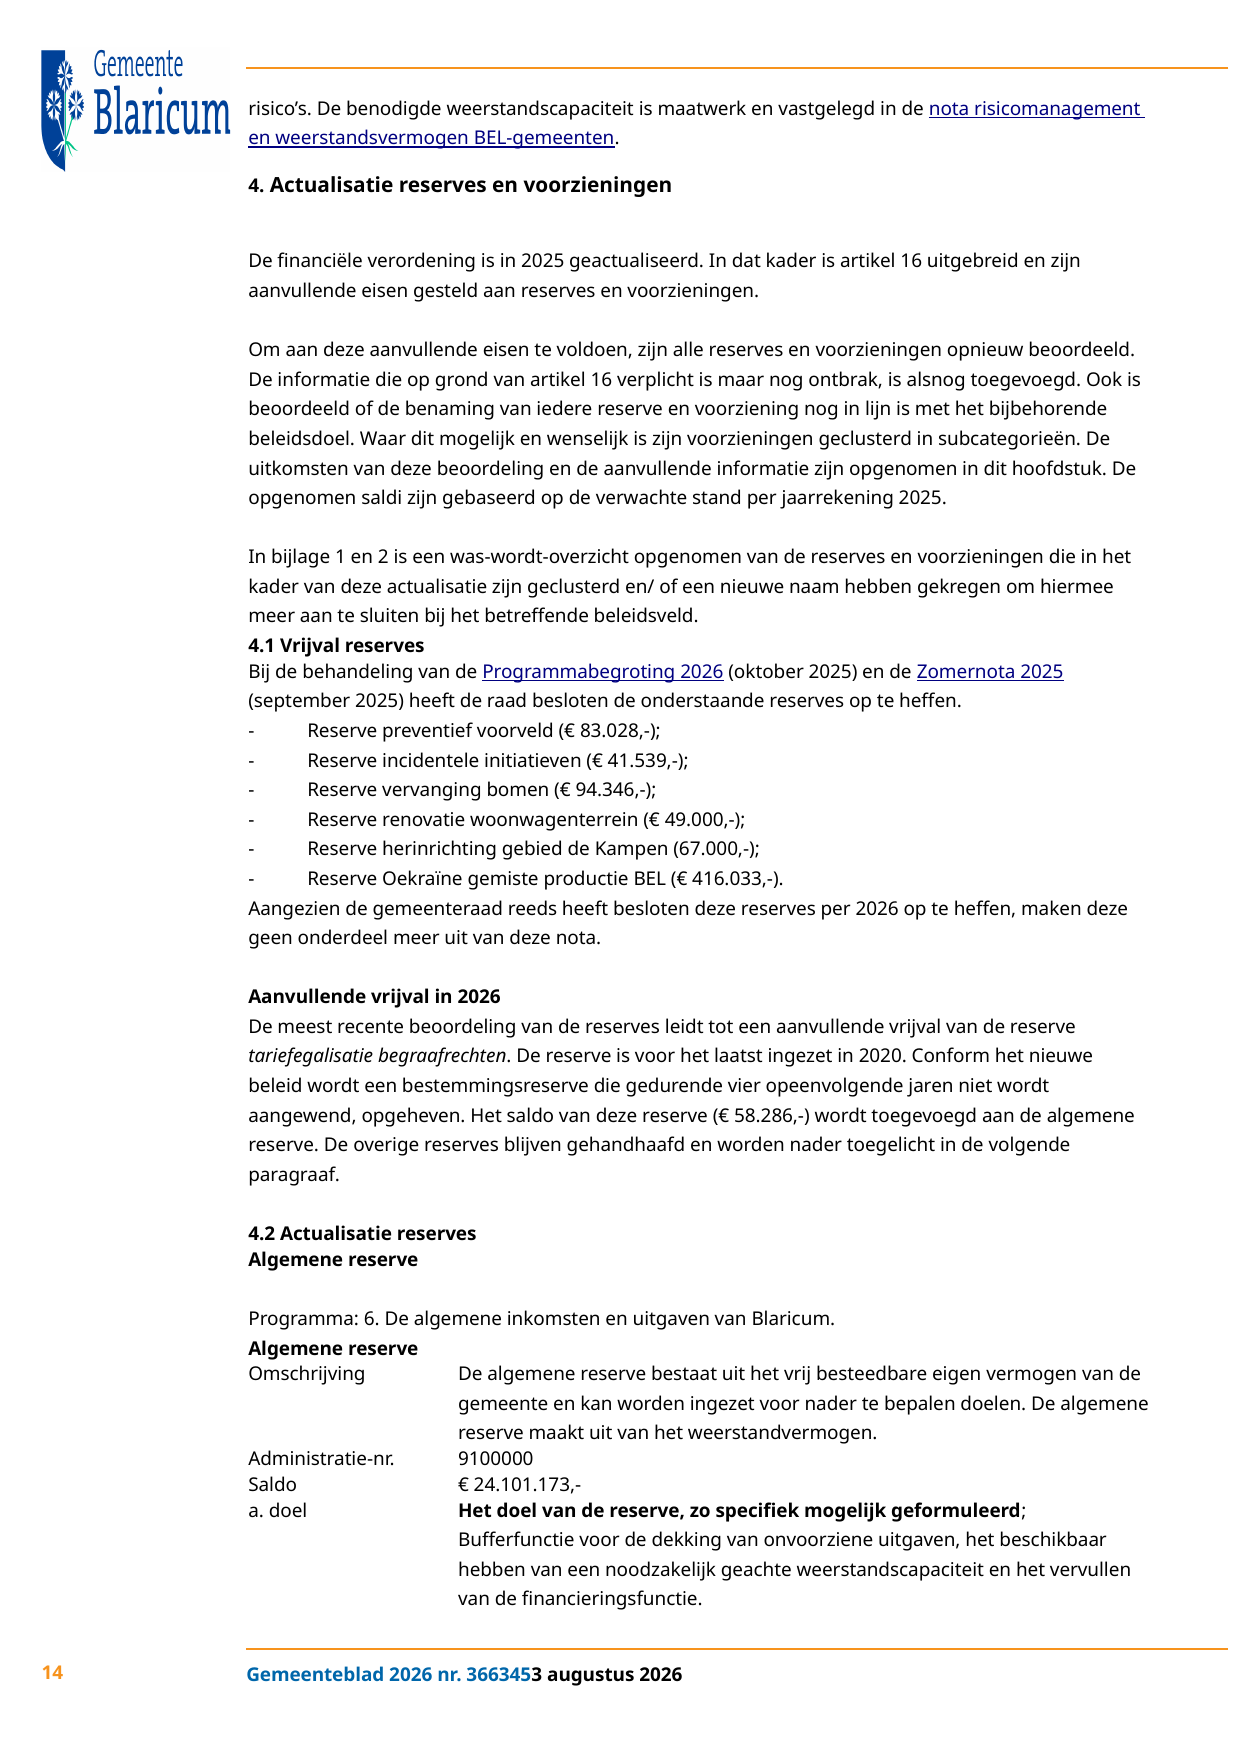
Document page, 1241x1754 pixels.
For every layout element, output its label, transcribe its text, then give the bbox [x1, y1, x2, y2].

text De financiële verordening is in 2025 geactualiseerd. In dat kader is artikel 16 uitgebreid en zijn aanvullende eisen gesteld aan reserves en voorzieningen. [248, 248, 1152, 303]
table_cell Omschrijving [248, 1360, 458, 1445]
list Reserve Oekraïne gemiste productie BEL (€ 416.033,-). [248, 865, 1152, 891]
list Reserve vervanging bomen (€ 94.346,-); [248, 776, 1152, 802]
list Reserve incidentele initiatieven (€ 41.539,-); [248, 747, 1152, 772]
table_cell a. doel [248, 1497, 458, 1611]
text In bijlage 1 en 2 is een was-wordt-overzicht opgenomen van de reserves en voorzieningen die in het kader van deze actualisatie zijn geclusterd en/ of een nieuwe naam hebben gekregen om hiermee meer aan te sluiten bij het betreffende beleidsveld. [248, 543, 1152, 628]
text 4. Actualisatie reserves en voorzieningen [248, 170, 1152, 198]
text 4.2 Actualisatie reserves [248, 1220, 1152, 1246]
text risico’s. De benodigde weerstandscapaciteit is maatwerk en vastgelegd in de nota risicomanagement en weerstandsvermogen BEL-gemeenten. [248, 95, 1152, 150]
table_cell Administratie-nr. [248, 1445, 458, 1471]
text De meest recente beoordeling van de reserves leidt tot een aanvullende vrijval van de reserve tariefegalisatie begraafrechten. De reserve is voor het laatst ingezet in 2020. Conform het nieuwe beleid wordt een bestemmingsreserve die gedurende vier opeenvolgende jaren niet wordt aangewend, opgeheven. Het saldo van deze reserve (€ 58.286,-) wordt toegevoegd aan de algemene reserve. De overige reserves blijven gehandhaafd en worden nader toegelicht in de volgende paragraaf. [248, 1013, 1152, 1187]
text Aangezien de gemeenteraad reeds heeft besloten deze reserves per 2026 op te heffen, maken deze geen onderdeel meer uit van deze nota. [248, 895, 1152, 950]
table_cell Het doel van de reserve, zo specifiek mogelijk geformuleerd; Bufferfunctie voor de dekking van onvoorziene uitgaven, het beschikbaar hebben van een noodzakelijk geachte weerstandscapaciteit en het vervullen van de financieringsfunctie. [458, 1497, 1152, 1611]
text Bij de behandeling van de Programmabegroting 2026 (oktober 2025) en de Zomernota 2025 (september 2025) heeft de raad besloten de onderstaande reserves op te heffen. [248, 658, 1152, 713]
text Om aan deze aanvullende eisen te voldoen, zijn alle reserves en voorzieningen opnieuw beoordeeld. De informatie die op grond van artikel 16 verplicht is maar nog ontbrak, is alsnog toegevoegd. Ook is beoordeeld of de benaming van iedere reserve en voorziening nog in lijn is met het bijbehorende beleidsdoel. Waar dit mogelijk en wenselijk is zijn voorzieningen geclusterd in subcategorieën. De uitkomsten van deze beoordeling en de aanvullende informatie zijn opgenomen in dit hoofdstuk. De opgenomen saldi zijn gebaseerd op de verwachte stand per jaarrekening 2025. [248, 336, 1152, 510]
text Algemene reserve [248, 1246, 1152, 1272]
list Reserve herinrichting gebied de Kampen (67.000,-); [248, 836, 1152, 861]
list Reserve preventief voorveld (€ 83.028,-); [248, 717, 1152, 743]
text 4.1 Vrijval reserves [248, 632, 1152, 658]
text Aanvullende vrijval in 2026 [248, 983, 1152, 1009]
table_cell 9100000 [458, 1445, 1152, 1471]
table_cell De algemene reserve bestaat uit het vrij besteedbare eigen vermogen van de gemeente en kan worden ingezet voor nader te bepalen doelen. De algemene reserve maakt uit van het weerstandvermogen. [458, 1360, 1152, 1445]
table_header Algemene reserve [248, 1335, 1152, 1360]
table_cell € 24.101.173,- [458, 1471, 1152, 1497]
picture [41, 47, 231, 172]
list Reserve renovatie woonwagenterrein (€ 49.000,-); [248, 806, 1152, 832]
text Programma: 6. De algemene inkomsten en uitgaven van Blaricum. [248, 1305, 1152, 1331]
table_cell Saldo [248, 1471, 458, 1497]
